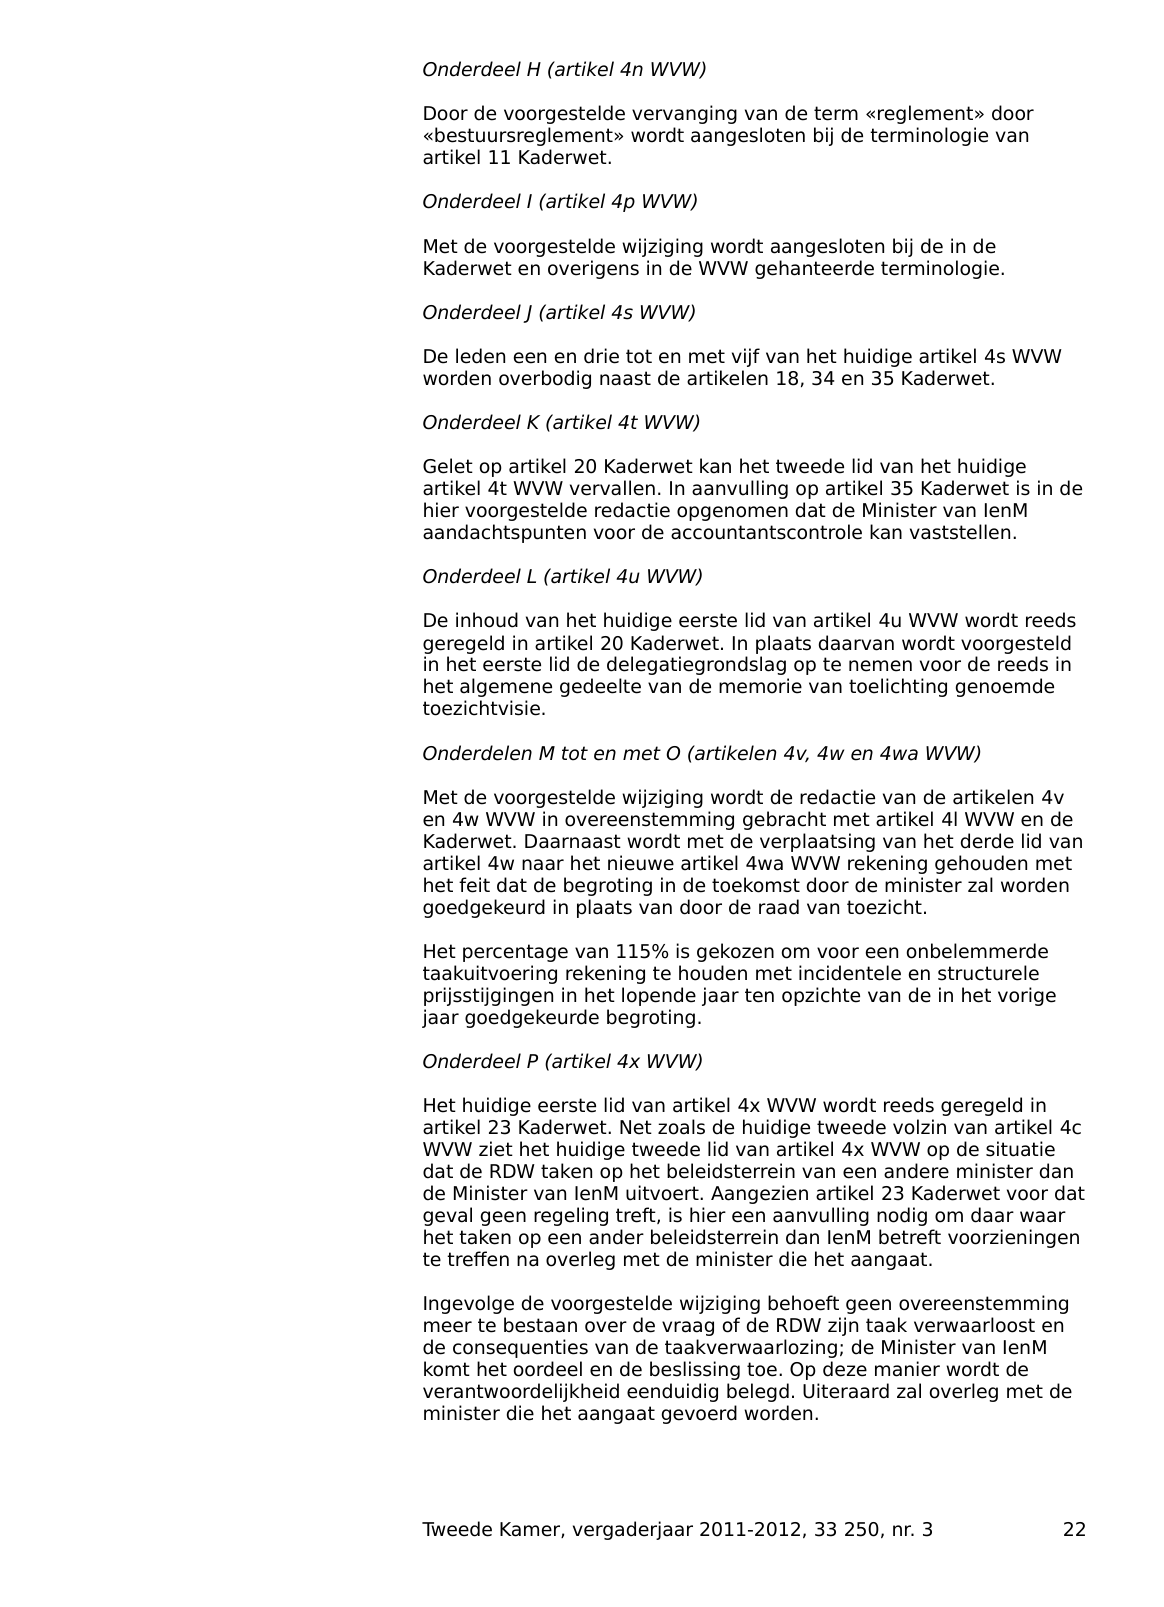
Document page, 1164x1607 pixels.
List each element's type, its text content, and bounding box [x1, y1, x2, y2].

text Met de voorgestelde wijziging wordt aangesloten bij de in de Kaderwet en overigens in de WVW gehanteerde terminologie. [422, 236, 1087, 279]
text Gelet op artikel 20 Kaderwet kan het tweede lid van het huidige artikel 4t WVW vervallen. In aanvulling op artikel 35 Kaderwet is in de hier voorgestelde redactie opgenomen dat de Minister van IenM aandachtspunten voor de accountantscontrole kan vaststellen. [422, 456, 1087, 544]
text Met de voorgestelde wijziging wordt de redactie van de artikelen 4v en 4w WVW in overeenstemming gebracht met artikel 4l WVW en de Kaderwet. Daarnaast wordt met de verplaatsing van het derde lid van artikel 4w naar het nieuwe artikel 4wa WVW rekening gehouden met het feit dat de begroting in de toekomst door de minister zal worden goedgekeurd in plaats van door de raad van toezicht. [422, 787, 1087, 918]
text De leden een en drie tot en met vijf van het huidige artikel 4s WVW worden overbodig naast de artikelen 18, 34 en 35 Kaderwet. [422, 346, 1087, 390]
subtitle Onderdeel H (artikel 4n WVW) [422, 59, 1087, 81]
text De inhoud van het huidige eerste lid van artikel 4u WVW wordt reeds geregeld in artikel 20 Kaderwet. In plaats daarvan wordt voorgesteld in het eerste lid de delegatiegrondslag op te nemen voor de reeds in het algemene gedeelte van de memorie van toelichting genoemde toezichtvisie. [422, 610, 1087, 720]
text Door de voorgestelde vervanging van de term «reglement» door «bestuursreglement» wordt aangesloten bij de terminologie van artikel 11 Kaderwet. [422, 103, 1087, 169]
text Ingevolge de voorgestelde wijziging behoeft geen overeenstemming meer te bestaan over de vraag of de RDW zijn taak verwaarloost en de consequenties van de taakverwaarlozing; de Minister van IenM komt het oordeel en de beslissing toe. Op deze manier wordt de verantwoordelijkheid eenduidig belegd. Uiteraard zal overleg met de minister die het aangaat gevoerd worden. [422, 1293, 1087, 1425]
subtitle Onderdeel L (artikel 4u WVW) [422, 566, 1087, 588]
subtitle Onderdeel P (artikel 4x WVW) [422, 1051, 1087, 1073]
text Het huidige eerste lid van artikel 4x WVW wordt reeds geregeld in artikel 23 Kaderwet. Net zoals de huidige tweede volzin van artikel 4c WVW ziet het huidige tweede lid van artikel 4x WVW op de situatie dat de RDW taken op het beleidsterrein van een andere minister dan de Minister van IenM uitvoert. Aangezien artikel 23 Kaderwet voor dat geval geen regeling treft, is hier een aanvulling nodig om daar waar het taken op een ander beleidsterrein dan IenM betreft voorzieningen te treffen na overleg met de minister die het aangaat. [422, 1095, 1087, 1271]
subtitle Onderdelen M tot en met O (artikelen 4v, 4w en 4wa WVW) [422, 742, 1087, 764]
subtitle Onderdeel J (artikel 4s WVW) [422, 302, 1087, 324]
subtitle Onderdeel K (artikel 4t WVW) [422, 412, 1087, 434]
text Het percentage van 115% is gekozen om voor een onbelemmerde taakuitvoering rekening te houden met incidentele en structurele prijsstijgingen in het lopende jaar ten opzichte van de in het vorige jaar goedgekeurde begroting. [422, 941, 1087, 1029]
subtitle Onderdeel I (artikel 4p WVW) [422, 191, 1087, 213]
